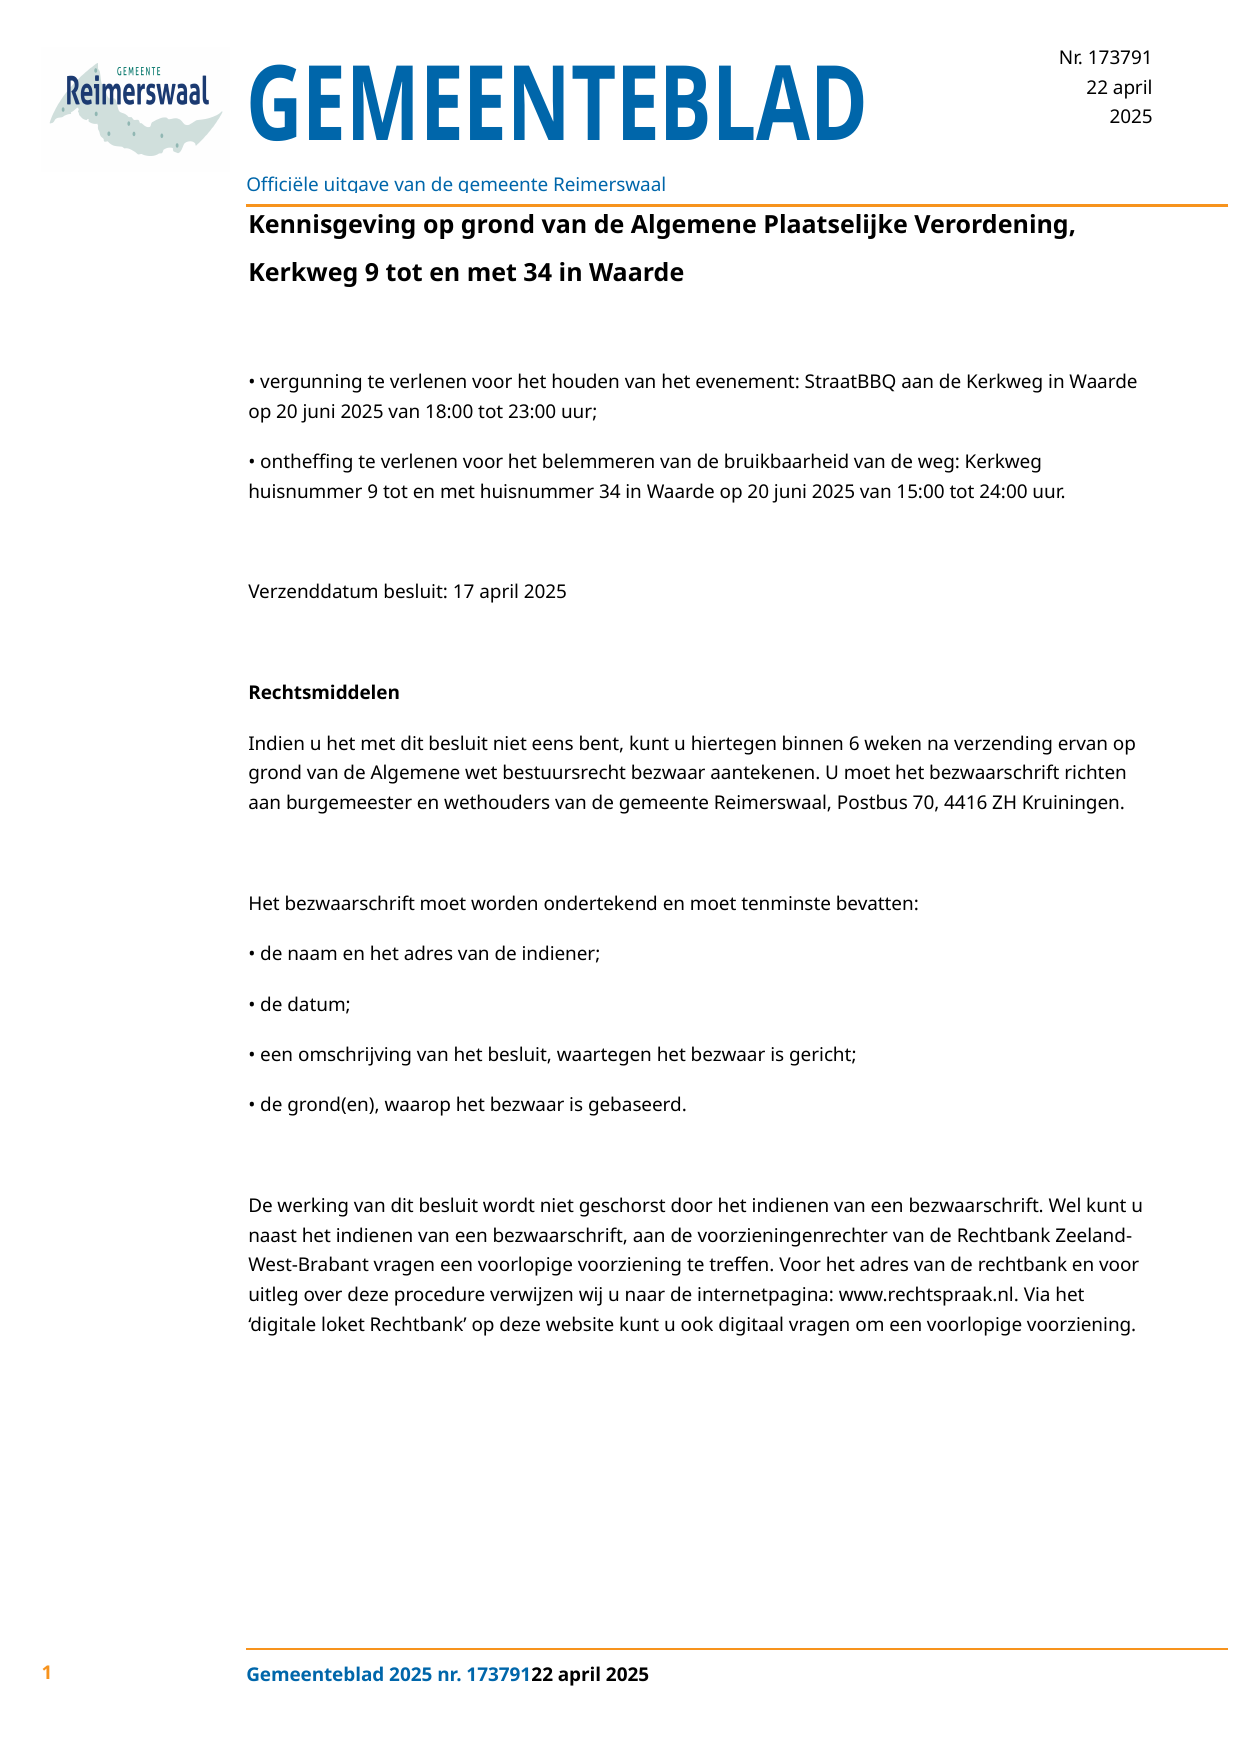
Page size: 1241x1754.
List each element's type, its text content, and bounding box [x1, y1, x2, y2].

text Indien u het met dit besluit niet eens bent, kunt u hiertegen binnen 6 weken na verzending ervan op grond van de Algemene wet bestuursrecht bezwaar aantekenen. U moet het bezwaarschrift richten aan burgemeester en wethouders van de gemeente Reimerswaal, Postbus 70, 4416 ZH Kruiningen. [248, 730, 1152, 815]
text • vergunning te verlenen voor het houden van het evenement: StraatBBQ aan de Kerkweg in Waarde op 20 juni 2025 van 18:00 tot 23:00 uur; [248, 368, 1152, 424]
text Het bezwaarschrift moet worden ondertekend en moet tenminste bevatten: [248, 890, 1152, 916]
text De werking van dit besluit wordt niet geschorst door het indienen van een bezwaarschrift. Wel kunt u naast het indienen van een bezwaarschrift, aan de voorzieningenrechter van de Rechtbank Zeeland-West-Brabant vragen een voorlopige voorziening te treffen. Voor het adres van de rechtbank en voor uitleg over deze procedure verwijzen wij u naar de internetpagina: www.rechtspraak.nl. Via het ‘digitale loket Rechtbank’ op deze website kunt u ook digitaal vragen om een voorlopige voorziening. [248, 1192, 1152, 1337]
text • de grond(en), waarop het bezwaar is gebaseerd. [248, 1092, 1152, 1117]
text • een omschrijving van het besluit, waartegen het bezwaar is gericht; [248, 1041, 1152, 1067]
text Kennisgeving op grond van de Algemene Plaatselijke Verordening, Kerkweg 9 tot en met 34 in Waarde [248, 207, 1152, 288]
text • de datum; [248, 991, 1152, 1017]
text Rechtsmiddelen [248, 679, 1152, 705]
text • ontheffing te verlenen voor het belemmeren van de bruikbaarheid van de weg: Kerkweg huisnummer 9 tot en met huisnummer 34 in Waarde op 20 juni 2025 van 15:00 tot 24:00 uur. [248, 448, 1152, 504]
picture [41, 47, 231, 172]
text • de naam en het adres van de indiener; [248, 940, 1152, 966]
text Verzenddatum besluit: 17 april 2025 [248, 579, 1152, 604]
